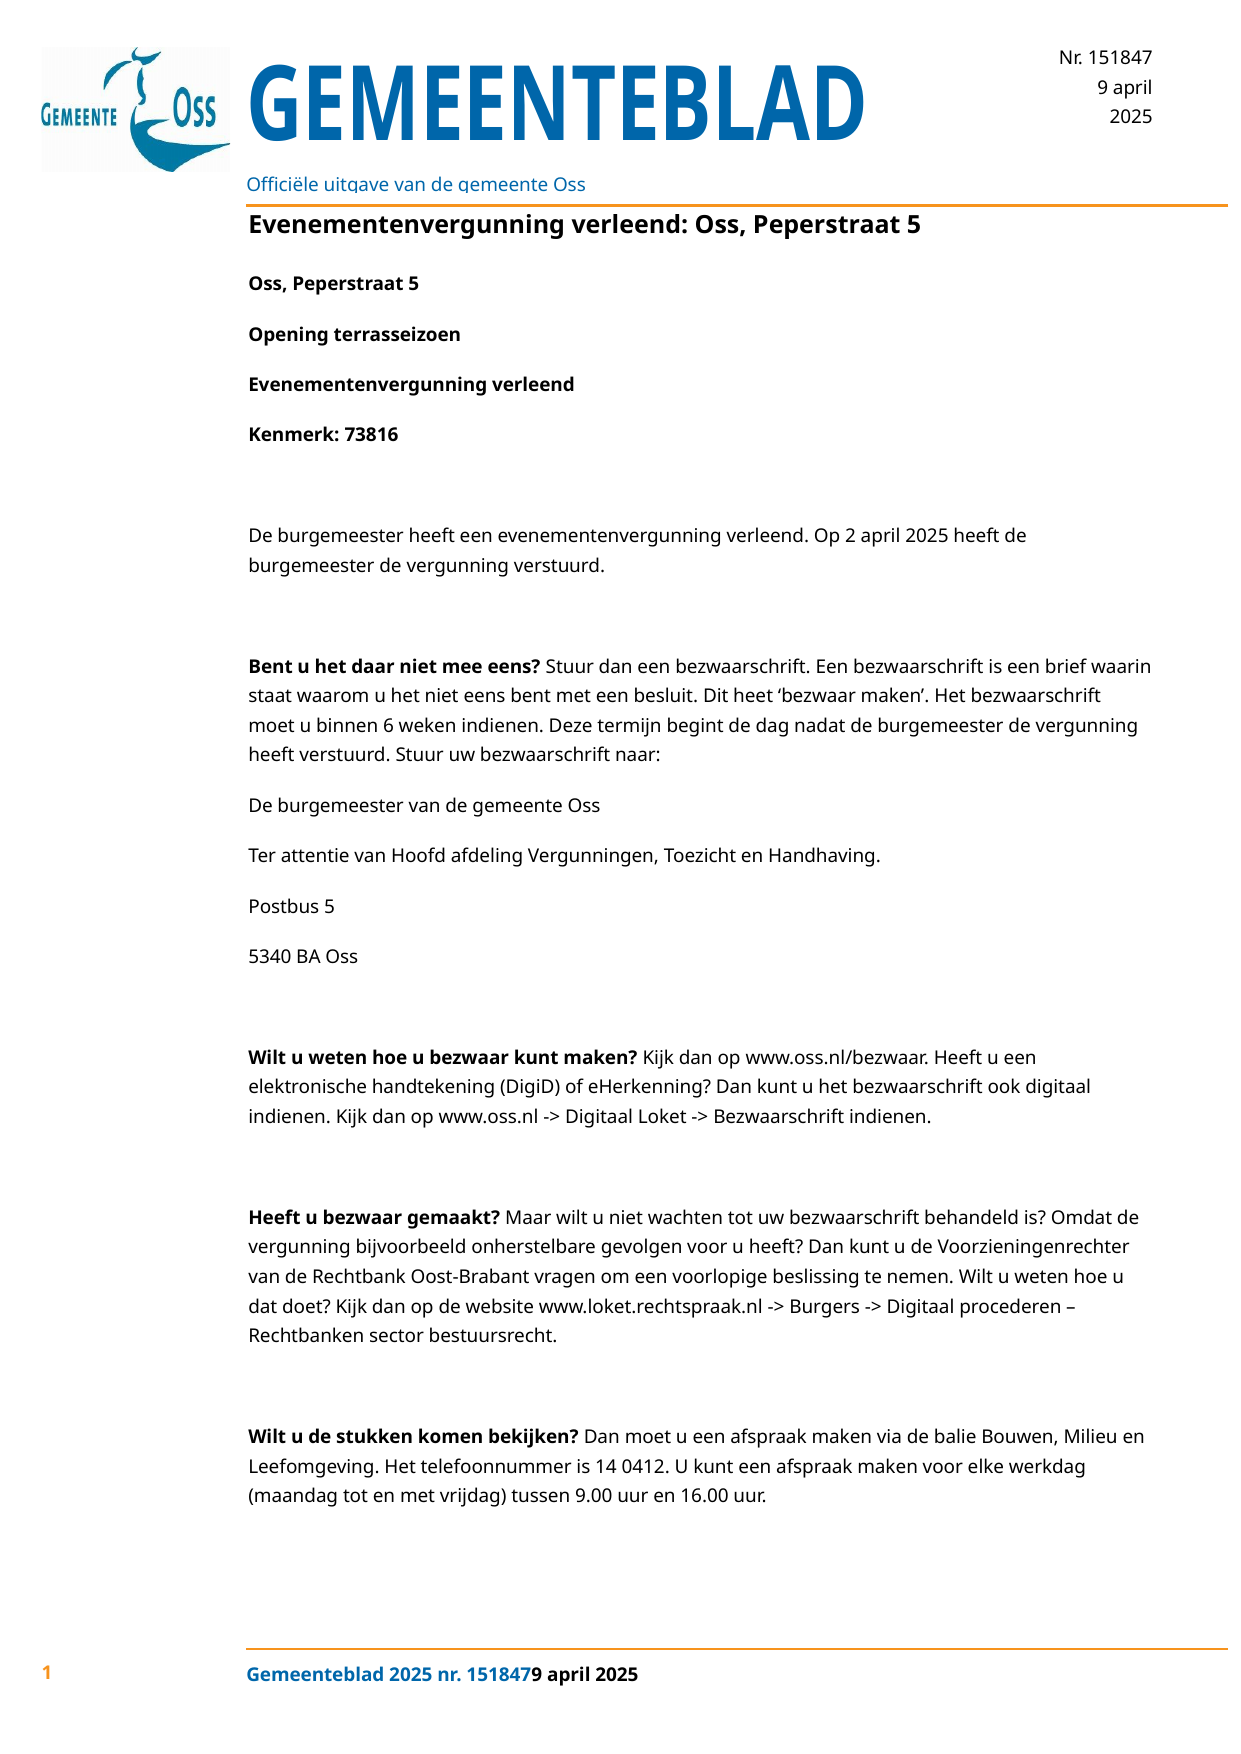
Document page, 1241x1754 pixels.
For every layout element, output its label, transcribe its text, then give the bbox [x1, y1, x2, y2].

text Opening terrasseizoen [248, 321, 1152, 346]
text De burgemeester van de gemeente Oss [248, 792, 1152, 818]
text Kenmerk: 73816 [248, 422, 1152, 447]
text 5340 BA Oss [248, 943, 1152, 969]
text Wilt u weten hoe u bezwaar kunt maken? Kijk dan op www.oss.nl/bezwaar. Heeft u een elektronische handtekening (DigiD) of eHerkenning? Dan kunt u het bezwaarschrift ook digitaal indienen. Kijk dan op www.oss.nl -> Digitaal Loket -> Bezwaarschrift indienen. [248, 1044, 1152, 1129]
text Wilt u de stukken komen bekijken? Dan moet u een afspraak maken via de balie Bouwen, Milieu en Leefomgeving. Het telefoonnummer is 14 0412. U kunt een afspraak maken voor elke werkdag (maandag tot en met vrijdag) tussen 9.00 uur en 16.00 uur. [248, 1423, 1152, 1508]
text Evenementenvergunning verleend: Oss, Peperstraat 5 [248, 207, 1152, 241]
text Bent u het daar niet mee eens? Stuur dan een bezwaarschrift. Een bezwaarschrift is een brief waarin staat waarom u het niet eens bent met een besluit. Dit heet ‘bezwaar maken’. Het bezwaarschrift moet u binnen 6 weken indienen. Deze termijn begint de dag nadat de burgemeester de vergunning heeft verstuurd. Stuur uw bezwaarschrift naar: [248, 653, 1152, 767]
text Postbus 5 [248, 893, 1152, 918]
text Oss, Peperstraat 5 [248, 270, 1152, 296]
text Ter attentie van Hoofd afdeling Vergunningen, Toezicht en Handhaving. [248, 842, 1152, 868]
picture [41, 47, 231, 172]
text Heeft u bezwaar gemaakt? Maar wilt u niet wachten tot uw bezwaarschrift behandeld is? Omdat de vergunning bijvoorbeeld onherstelbare gevolgen voor u heeft? Dan kunt u de Voorzieningenrechter van de Rechtbank Oost-Brabant vragen om een voorlopige beslissing te nemen. Wilt u weten hoe u dat doet? Kijk dan op de website www.loket.rechtspraak.nl -> Burgers -> Digitaal procederen – Rechtbanken sector bestuursrecht. [248, 1204, 1152, 1348]
text Evenementenvergunning verleend [248, 371, 1152, 397]
text De burgemeester heeft een evenementenvergunning verleend. Op 2 april 2025 heeft de burgemeester de vergunning verstuurd. [248, 522, 1152, 578]
